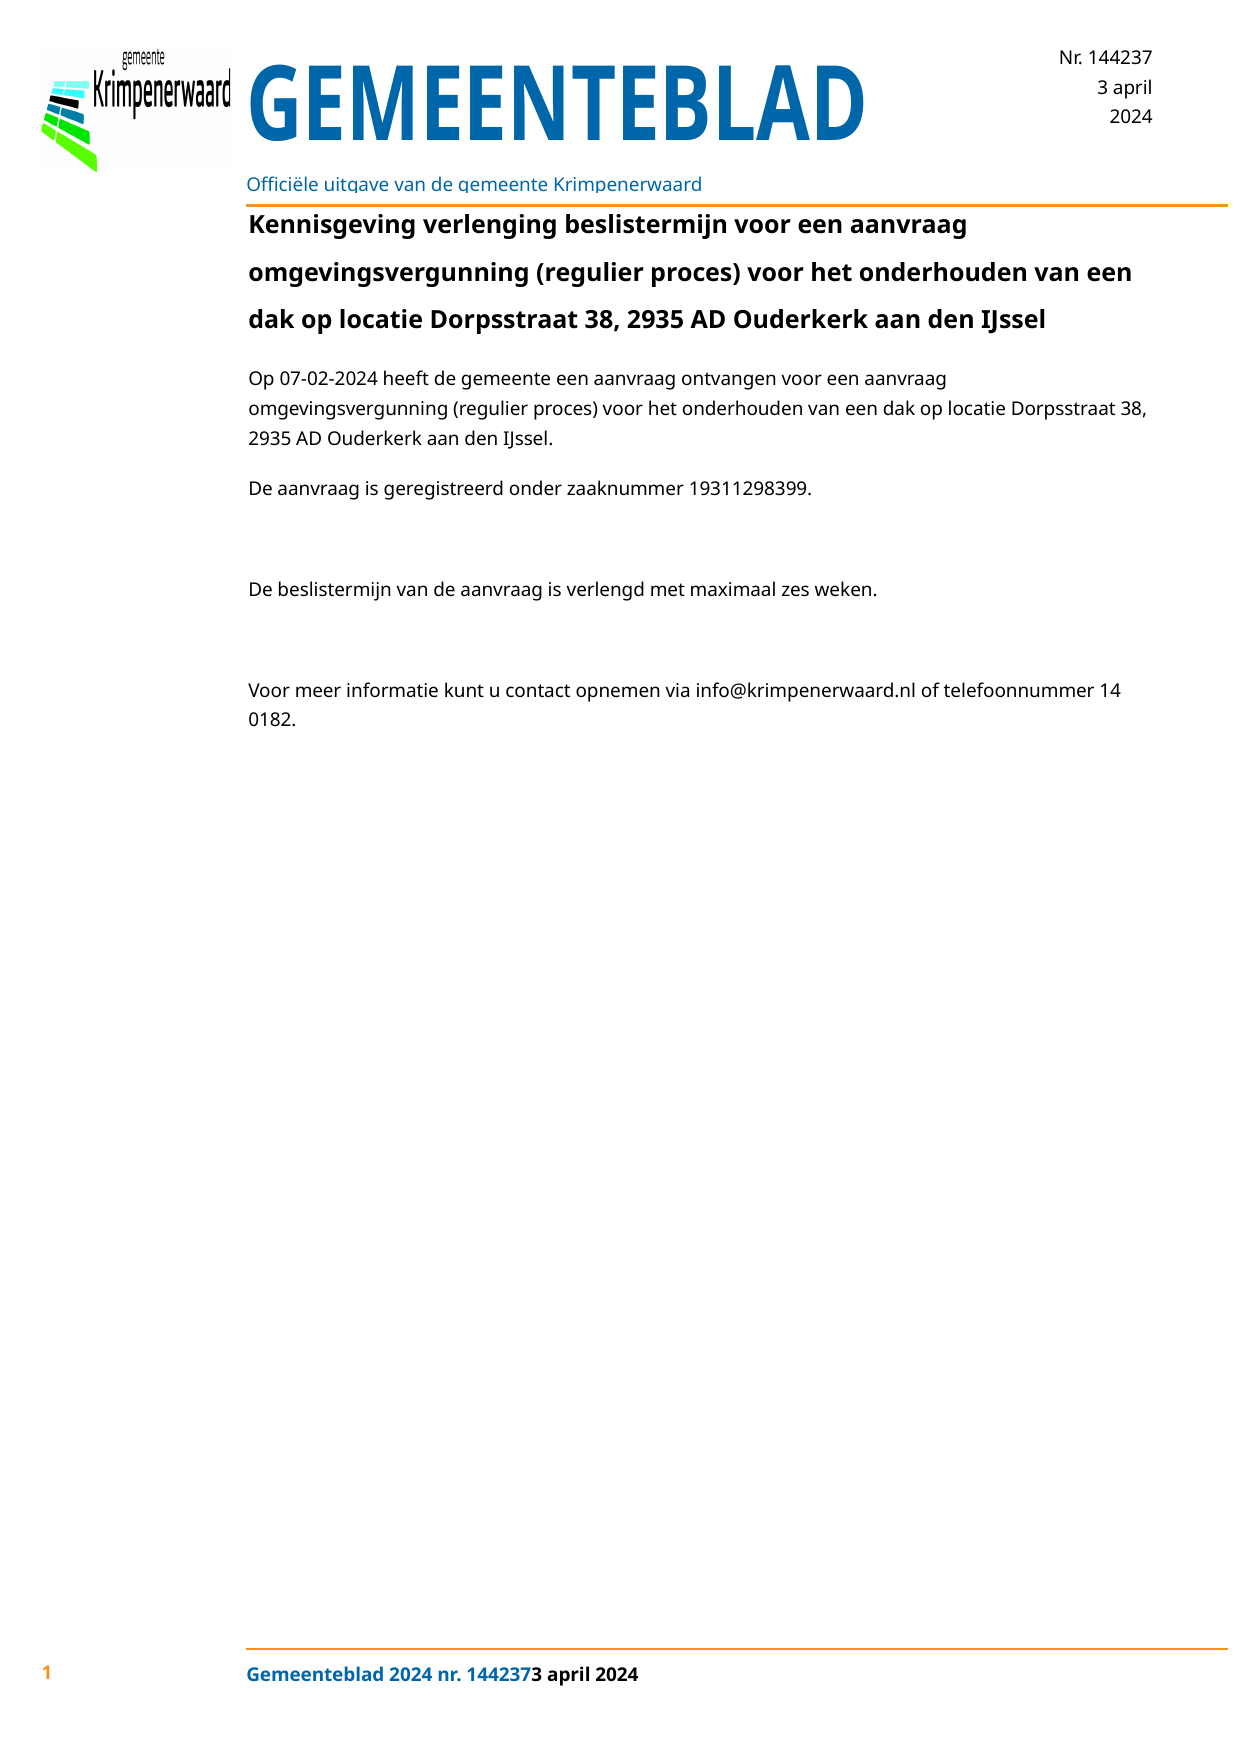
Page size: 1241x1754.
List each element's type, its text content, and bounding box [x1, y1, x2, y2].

text Kennisgeving verlenging beslistermijn voor een aanvraag omgevingsvergunning (regulier proces) voor het onderhouden van een dak op locatie Dorpsstraat 38, 2935 AD Ouderkerk aan den IJssel [248, 207, 1152, 336]
text Voor meer informatie kunt u contact opnemen via info@krimpenerwaard.nl of telefoonnummer 14 0182. [248, 677, 1152, 732]
text Op 07-02-2024 heeft de gemeente een aanvraag ontvangen voor een aanvraag omgevingsvergunning (regulier proces) voor het onderhouden van een dak op locatie Dorpsstraat 38, 2935 AD Ouderkerk aan den IJssel. [248, 366, 1152, 450]
text De aanvraag is geregistreerd onder zaaknummer 19311298399. [248, 475, 1152, 501]
text De beslistermijn van de aanvraag is verlengd met maximaal zes weken. [248, 576, 1152, 602]
picture [41, 47, 231, 172]
